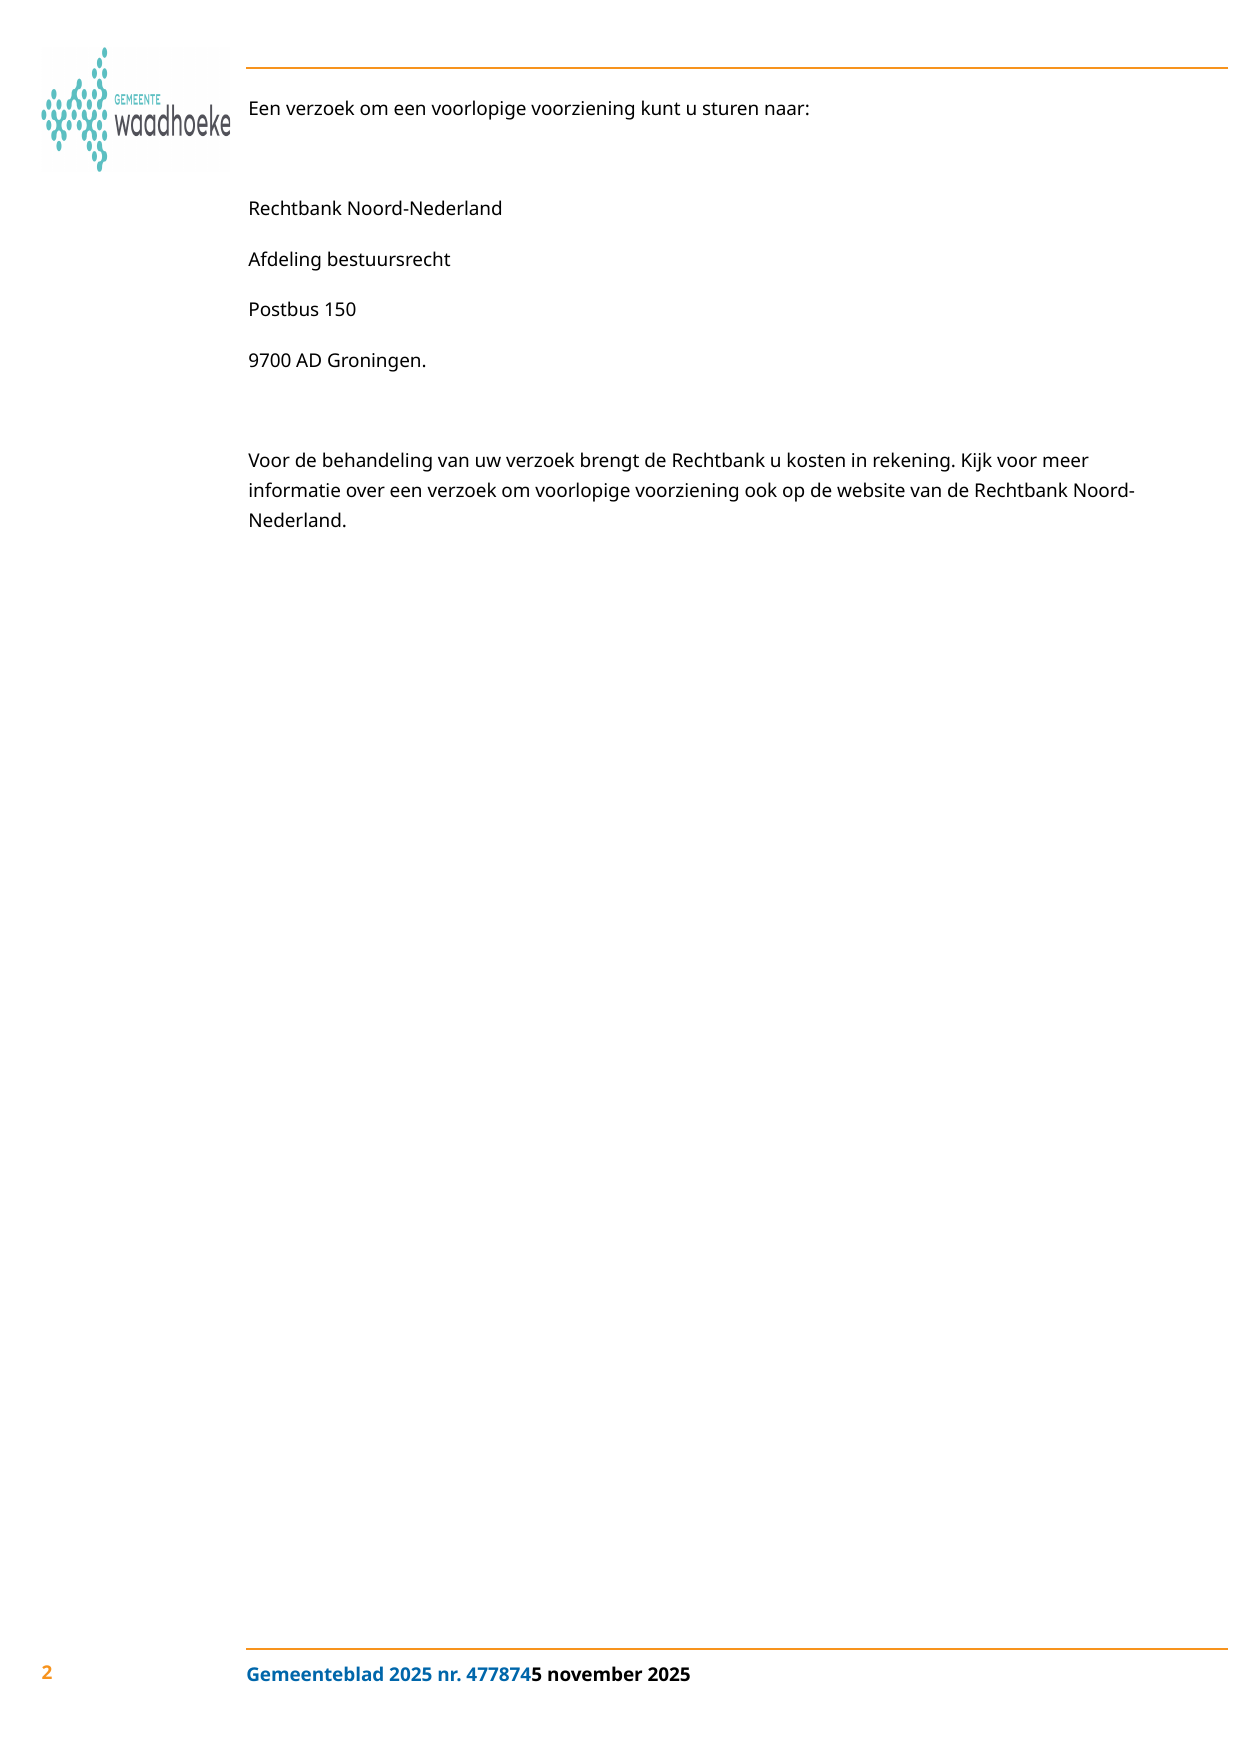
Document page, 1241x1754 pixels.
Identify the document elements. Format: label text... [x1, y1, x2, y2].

picture [41, 47, 231, 172]
text 9700 AD Groningen. [248, 347, 1152, 373]
text Rechtbank Noord-Nederland [248, 196, 1152, 221]
text Een verzoek om een voorlopige voorziening kunt u sturen naar: [248, 95, 1152, 121]
text Voor de behandeling van uw verzoek brengt de Rechtbank u kosten in rekening. Kijk voor meer informatie over een verzoek om voorlopige voorziening ook op de website van de Rechtbank Noord-Nederland. [248, 448, 1152, 533]
text Postbus 150 [248, 296, 1152, 322]
text Afdeling bestuursrecht [248, 246, 1152, 272]
